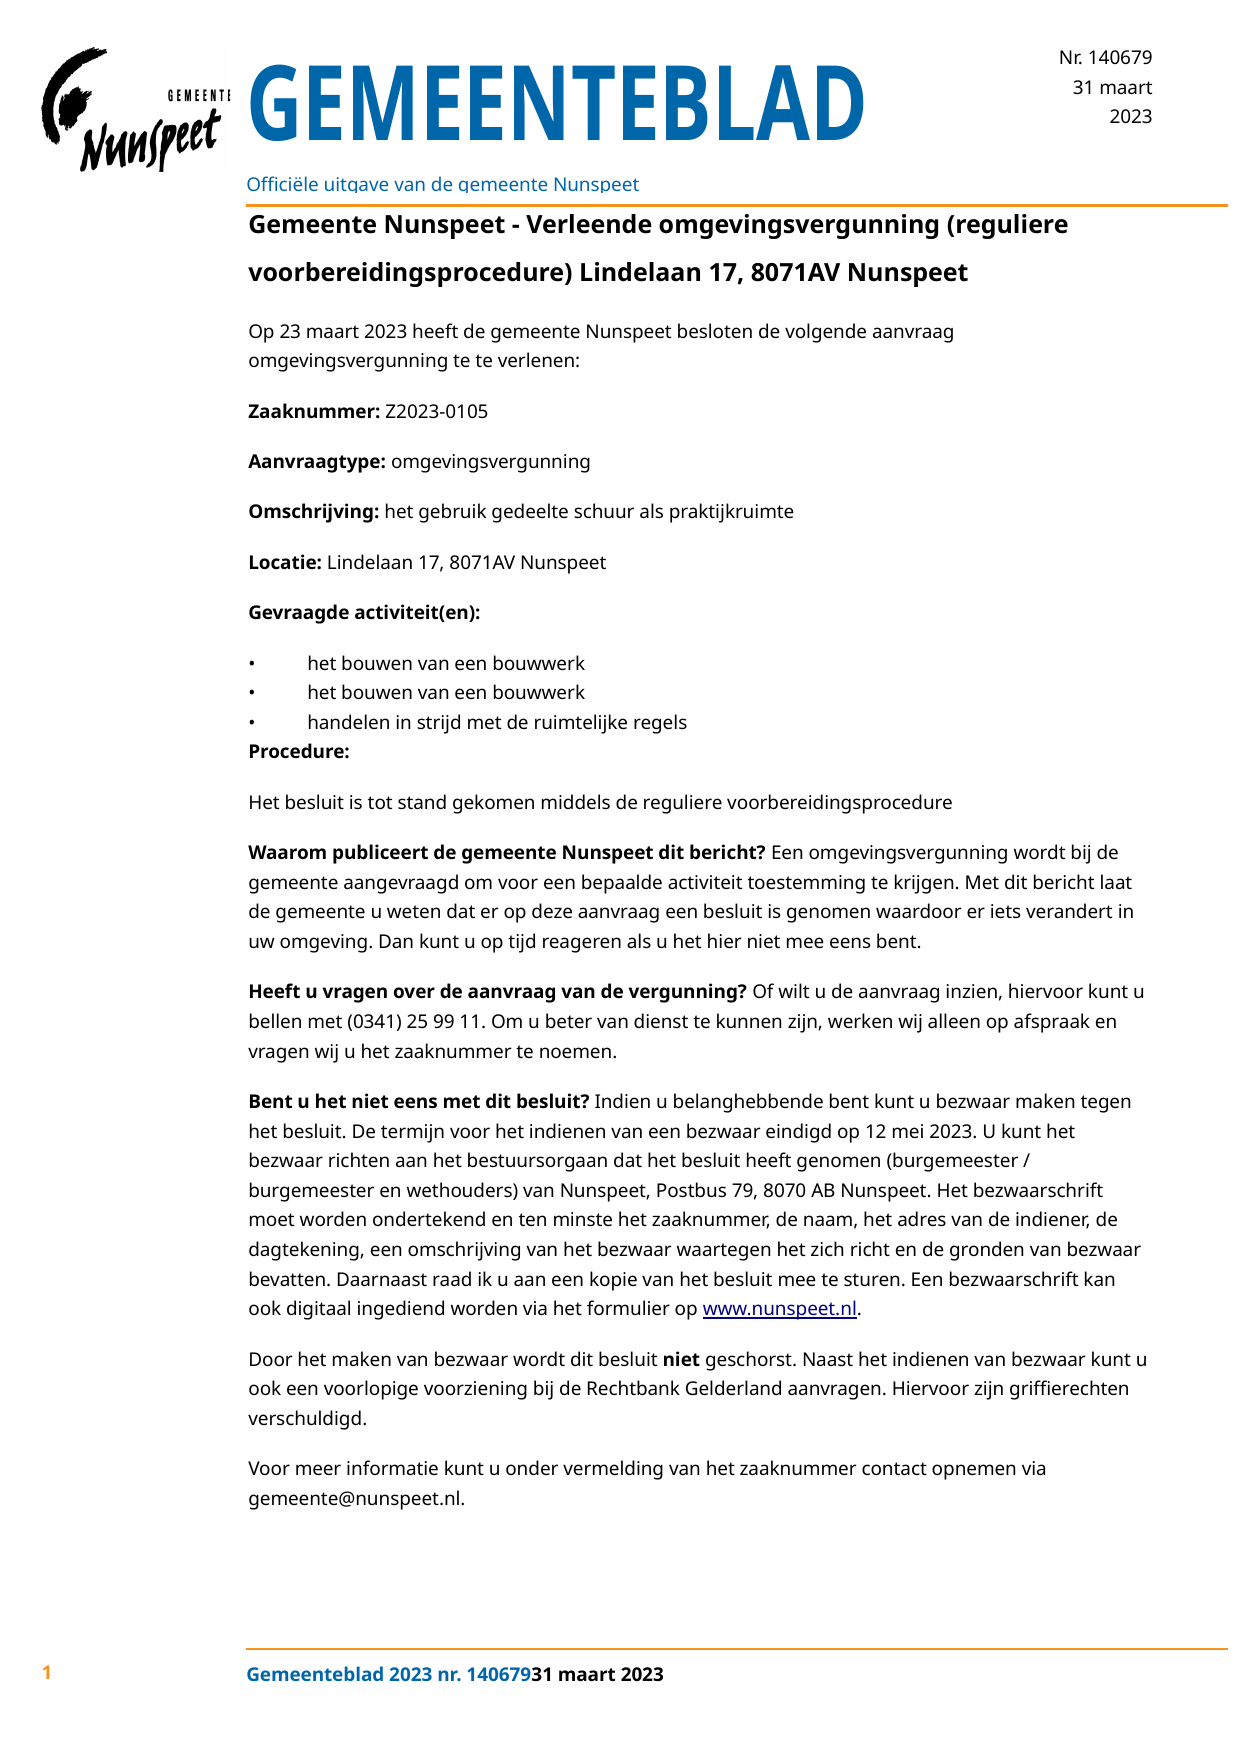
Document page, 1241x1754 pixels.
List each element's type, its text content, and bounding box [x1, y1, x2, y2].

text Gemeente Nunspeet - Verleende omgevingsvergunning (reguliere voorbereidingsprocedure) Lindelaan 17, 8071AV Nunspeet [248, 207, 1152, 288]
text Heeft u vragen over de aanvraag van de vergunning? Of wilt u de aanvraag inzien, hiervoor kunt u bellen met (0341) 25 99 11. Om u beter van dienst te kunnen zijn, werken wij alleen op afspraak en vragen wij u het zaaknummer te noemen. [248, 979, 1152, 1064]
text Locatie: Lindelaan 17, 8071AV Nunspeet [248, 549, 1152, 575]
text Door het maken van bezwaar wordt dit besluit niet geschorst. Naast het indienen van bezwaar kunt u ook een voorlopige voorziening bij de Rechtbank Gelderland aanvragen. Hiervoor zijn griffierechten verschuldigd. [248, 1346, 1152, 1431]
text Op 23 maart 2023 heeft de gemeente Nunspeet besloten de volgende aanvraag omgevingsvergunning te te verlenen: [248, 318, 1152, 373]
text Procedure: [248, 739, 1152, 764]
text Voor meer informatie kunt u onder vermelding van het zaaknummer contact opnemen via gemeente@nunspeet.nl. [248, 1455, 1152, 1511]
text Waarom publiceert de gemeente Nunspeet dit bericht? Een omgevingsvergunning wordt bij de gemeente aangevraagd om voor een bepaalde activiteit toestemming te krijgen. Met dit bericht laat de gemeente u weten dat er op deze aanvraag een besluit is genomen waardoor er iets verandert in uw omgeving. Dan kunt u op tijd reageren als u het hier niet mee eens bent. [248, 839, 1152, 954]
list het bouwen van een bouwwerk [248, 650, 1152, 676]
list handelen in strijd met de ruimtelijke regels [248, 709, 1152, 735]
text Bent u het niet eens met dit besluit? Indien u belanghebbende bent kunt u bezwaar maken tegen het besluit. De termijn voor het indienen van een bezwaar eindigd op 12 mei 2023. U kunt het bezwaar richten aan het bestuursorgaan dat het besluit heeft genomen (burgemeester / burgemeester en wethouders) van Nunspeet, Postbus 79, 8070 AB Nunspeet. Het bezwaarschrift moet worden ondertekend en ten minste het zaaknummer, de naam, het adres van de indiener, de dagtekening, een omschrijving van het bezwaar waartegen het zich richt en de gronden van bezwaar bevatten. Daarnaast raad ik u aan een kopie van het besluit mee te sturen. Een bezwaarschrift kan ook digitaal ingediend worden via het formulier op www.nunspeet.nl. [248, 1088, 1152, 1321]
list het bouwen van een bouwwerk [248, 679, 1152, 705]
text Zaaknummer: Z2023-0105 [248, 398, 1152, 424]
text Het besluit is tot stand gekomen middels de reguliere voorbereidingsprocedure [248, 789, 1152, 815]
text Gevraagde activiteit(en): [248, 599, 1152, 625]
text Aanvraagtype: omgevingsvergunning [248, 448, 1152, 474]
text Omschrijving: het gebruik gedeelte schuur als praktijkruimte [248, 499, 1152, 524]
picture [41, 47, 231, 172]
